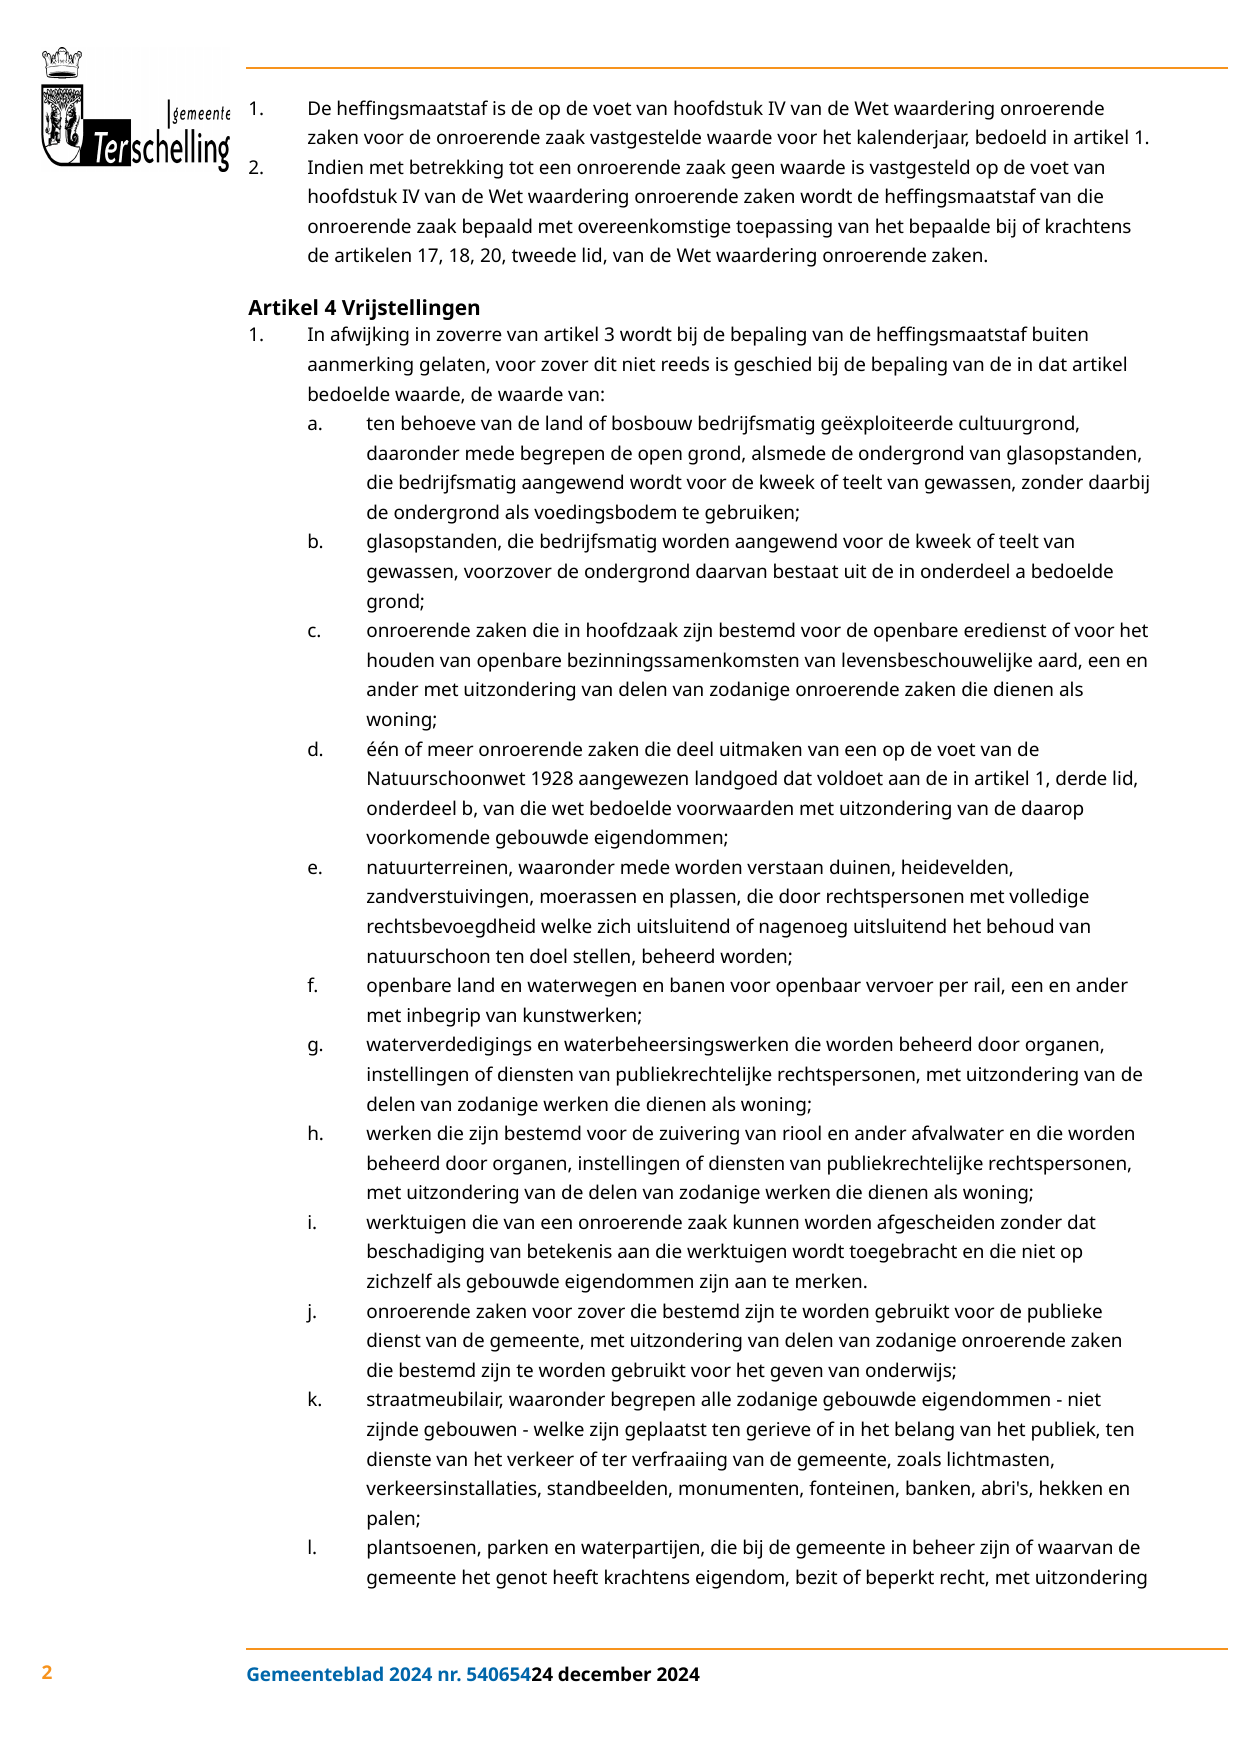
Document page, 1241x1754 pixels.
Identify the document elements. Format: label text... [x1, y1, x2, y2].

list De heffingsmaatstaf is de op de voet van hoofdstuk IV van de Wet waardering onroerende zaken voor de onroerende zaak vastgestelde waarde voor het kalenderjaar, bedoeld in artikel 1. [248, 95, 1152, 150]
list ten behoeve van de land of bosbouw bedrijfsmatig geëxploiteerde cultuurgrond, daaronder mede begrepen de open grond, alsmede de ondergrond van glasopstanden, die bedrijfsmatig aangewend wordt voor de kweek of teelt van gewassen, zonder daarbij de ondergrond als voedingsbodem te gebruiken; [307, 410, 1152, 525]
list waterverdedigings en waterbeheersingswerken die worden beheerd door organen, instellingen of diensten van publiekrechtelijke rechtspersonen, met uitzondering van de delen van zodanige werken die dienen als woning; [307, 1032, 1152, 1116]
list werken die zijn bestemd voor de zuivering van riool en ander afvalwater en die worden beheerd door organen, instellingen of diensten van publiekrechtelijke rechtspersonen, met uitzondering van de delen van zodanige werken die dienen als woning; [307, 1120, 1152, 1205]
list Indien met betrekking tot een onroerende zaak geen waarde is vastgesteld op de voet van hoofdstuk IV van de Wet waardering onroerende zaken wordt de heffingsmaatstaf van die onroerende zaak bepaald met overeenkomstige toepassing van het bepaalde bij of krachtens de artikelen 17, 18, 20, tweede lid, van de Wet waardering onroerende zaken. [248, 154, 1152, 268]
text Artikel 4 Vrijstellingen [248, 293, 1152, 322]
list onroerende zaken die in hoofdzaak zijn bestemd voor de openbare eredienst of voor het houden van openbare bezinningssamenkomsten van levensbeschouwelijke aard, een en ander met uitzondering van delen van zodanige onroerende zaken die dienen als woning; [307, 617, 1152, 732]
list straatmeubilair, waaronder begrepen alle zodanige gebouwde eigendommen - niet zijnde gebouwen - welke zijn geplaatst ten gerieve of in het belang van het publiek, ten dienste van het verkeer of ter verfraaiing van de gemeente, zoals lichtmasten, verkeersinstallaties, standbeelden, monumenten, fonteinen, banken, abri's, hekken en palen; [307, 1387, 1152, 1531]
picture [41, 47, 231, 172]
list plantsoenen, parken en waterpartijen, die bij de gemeente in beheer zijn of waarvan de gemeente het genot heeft krachtens eigendom, bezit of beperkt recht, met uitzondering [307, 1534, 1152, 1590]
list natuurterreinen, waaronder mede worden verstaan duinen, heidevelden, zandverstuivingen, moerassen en plassen, die door rechtspersonen met volledige rechtsbevoegdheid welke zich uitsluitend of nagenoeg uitsluitend het behoud van natuurschoon ten doel stellen, beheerd worden; [307, 854, 1152, 968]
list onroerende zaken voor zover die bestemd zijn te worden gebruikt voor de publieke dienst van de gemeente, met uitzondering van delen van zodanige onroerende zaken die bestemd zijn te worden gebruikt voor het geven van onderwijs; [307, 1298, 1152, 1383]
list In afwijking in zoverre van artikel 3 wordt bij de bepaling van de heffingsmaatstaf buiten aanmerking gelaten, voor zover dit niet reeds is geschied bij de bepaling van de in dat artikel bedoelde waarde, de waarde van: [248, 322, 1152, 406]
list openbare land en waterwegen en banen voor openbaar vervoer per rail, een en ander met inbegrip van kunstwerken; [307, 972, 1152, 1028]
list één of meer onroerende zaken die deel uitmaken van een op de voet van de Natuurschoonwet 1928 aangewezen landgoed dat voldoet aan de in artikel 1, derde lid, onderdeel b, van die wet bedoelde voorwaarden met uitzondering van de daarop voorkomende gebouwde eigendommen; [307, 736, 1152, 850]
list glasopstanden, die bedrijfsmatig worden aangewend voor de kweek of teelt van gewassen, voorzover de ondergrond daarvan bestaat uit de in onderdeel a bedoelde grond; [307, 529, 1152, 613]
list werktuigen die van een onroerende zaak kunnen worden afgescheiden zonder dat beschadiging van betekenis aan die werktuigen wordt toegebracht en die niet op zichzelf als gebouwde eigendommen zijn aan te merken. [307, 1209, 1152, 1294]
